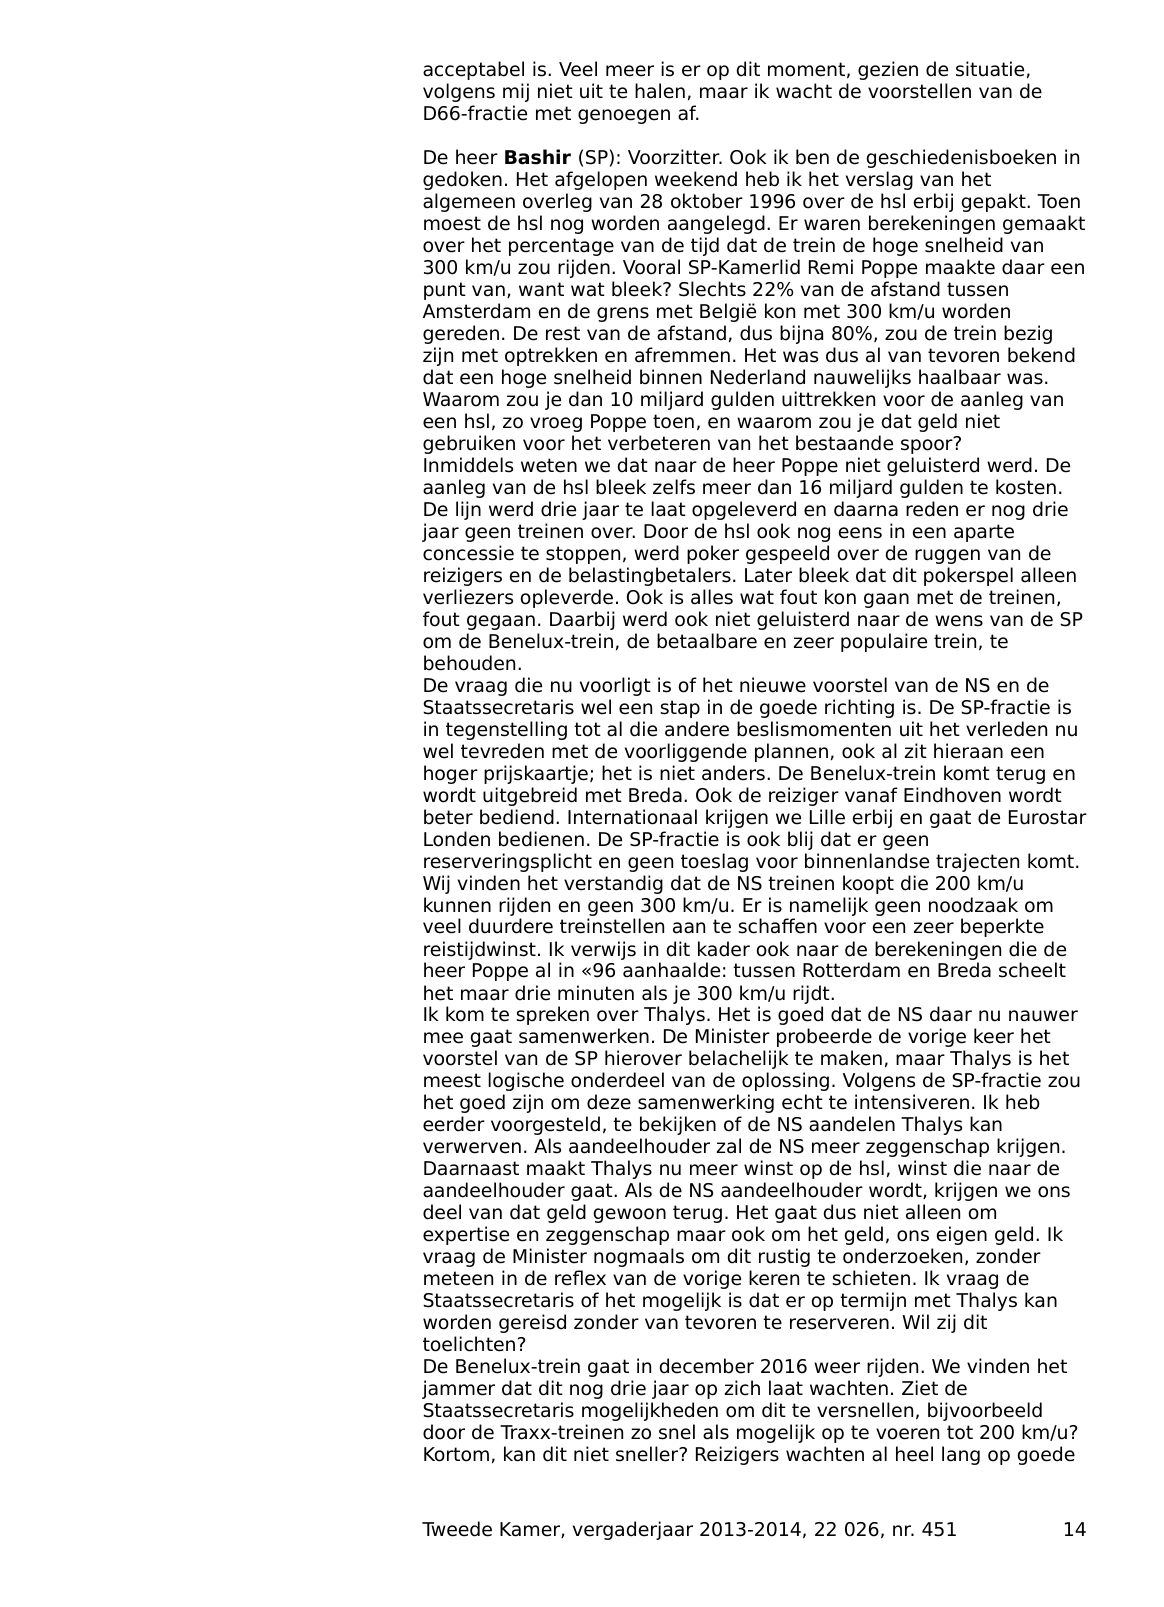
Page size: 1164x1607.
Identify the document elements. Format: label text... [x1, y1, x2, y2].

text Ik kom te spreken over Thalys. Het is goed dat de NS daar nu nauwer mee gaat samenwerken. De Minister probeerde de vorige keer het voorstel van de SP hierover belachelijk te maken, maar Thalys is het meest logische onderdeel van de oplossing. Volgens de SP-fractie zou het goed zijn om deze samenwerking echt te intensiveren. Ik heb eerder voorgesteld, te bekijken of de NS aandelen Thalys kan verwerven. Als aandeelhouder zal de NS meer zeggenschap krijgen. Daarnaast maakt Thalys nu meer winst op de hsl, winst die naar de aandeelhouder gaat. Als de NS aandeelhouder wordt, krijgen we ons deel van dat geld gewoon terug. Het gaat dus niet alleen om expertise en zeggenschap maar ook om het geld, ons eigen geld. Ik vraag de Minister nogmaals om dit rustig te onderzoeken, zonder meteen in de reflex van de vorige keren te schieten. Ik vraag de Staatssecretaris of het mogelijk is dat er op termijn met Thalys kan worden gereisd zonder van tevoren te reserveren. Wil zij dit toelichten? [422, 1004, 1087, 1356]
text acceptabel is. Veel meer is er op dit moment, gezien de situatie, volgens mij niet uit te halen, maar ik wacht de voorstellen van de D66-fractie met genoegen af. [422, 59, 1087, 125]
text De heer Bashir (SP): Voorzitter. Ook ik ben de geschiedenisboeken in gedoken. Het afgelopen weekend heb ik het verslag van het algemeen overleg van 28 oktober 1996 over de hsl erbij gepakt. Toen moest de hsl nog worden aangelegd. Er waren berekeningen gemaakt over het percentage van de tijd dat de trein de hoge snelheid van 300 km/u zou rijden. Vooral SP-Kamerlid Remi Poppe maakte daar een punt van, want wat bleek? Slechts 22% van de afstand tussen Amsterdam en de grens met België kon met 300 km/u worden gereden. De rest van de afstand, dus bijna 80%, zou de trein bezig zijn met optrekken en afremmen. Het was dus al van tevoren bekend dat een hoge snelheid binnen Nederland nauwelijks haalbaar was. Waarom zou je dan 10 miljard gulden uittrekken voor de aanleg van een hsl, zo vroeg Poppe toen, en waarom zou je dat geld niet gebruiken voor het verbeteren van het bestaande spoor? [422, 147, 1087, 455]
text De Benelux-trein gaat in december 2016 weer rijden. We vinden het jammer dat dit nog drie jaar op zich laat wachten. Ziet de Staatssecretaris mogelijkheden om dit te versnellen, bijvoorbeeld door de Traxx-treinen zo snel als mogelijk op te voeren tot 200 km/u? Kortom, kan dit niet sneller? Reizigers wachten al heel lang op goede [422, 1356, 1087, 1466]
text De vraag die nu voorligt is of het nieuwe voorstel van de NS en de Staatssecretaris wel een stap in de goede richting is. De SP-fractie is in tegenstelling tot al die andere beslismomenten uit het verleden nu wel tevreden met de voorliggende plannen, ook al zit hieraan een hoger prijskaartje; het is niet anders. De Benelux-trein komt terug en wordt uitgebreid met Breda. Ook de reiziger vanaf Eindhoven wordt beter bediend. Internationaal krijgen we Lille erbij en gaat de Eurostar Londen bedienen. De SP-fractie is ook blij dat er geen reserveringsplicht en geen toeslag voor binnenlandse trajecten komt. Wij vinden het verstandig dat de NS treinen koopt die 200 km/u kunnen rijden en geen 300 km/u. Er is namelijk geen noodzaak om veel duurdere treinstellen aan te schaffen voor een zeer beperkte reistijdwinst. Ik verwijs in dit kader ook naar de berekeningen die de heer Poppe al in «96 aanhaalde: tussen Rotterdam en Breda scheelt het maar drie minuten als je 300 km/u rijdt. [422, 675, 1087, 1004]
text Inmiddels weten we dat naar de heer Poppe niet geluisterd werd. De aanleg van de hsl bleek zelfs meer dan 16 miljard gulden te kosten. De lijn werd drie jaar te laat opgeleverd en daarna reden er nog drie jaar geen treinen over. Door de hsl ook nog eens in een aparte concessie te stoppen, werd poker gespeeld over de ruggen van de reizigers en de belastingbetalers. Later bleek dat dit pokerspel alleen verliezers opleverde. Ook is alles wat fout kon gaan met de treinen, fout gegaan. Daarbij werd ook niet geluisterd naar de wens van de SP om de Benelux-trein, de betaalbare en zeer populaire trein, te behouden. [422, 455, 1087, 675]
